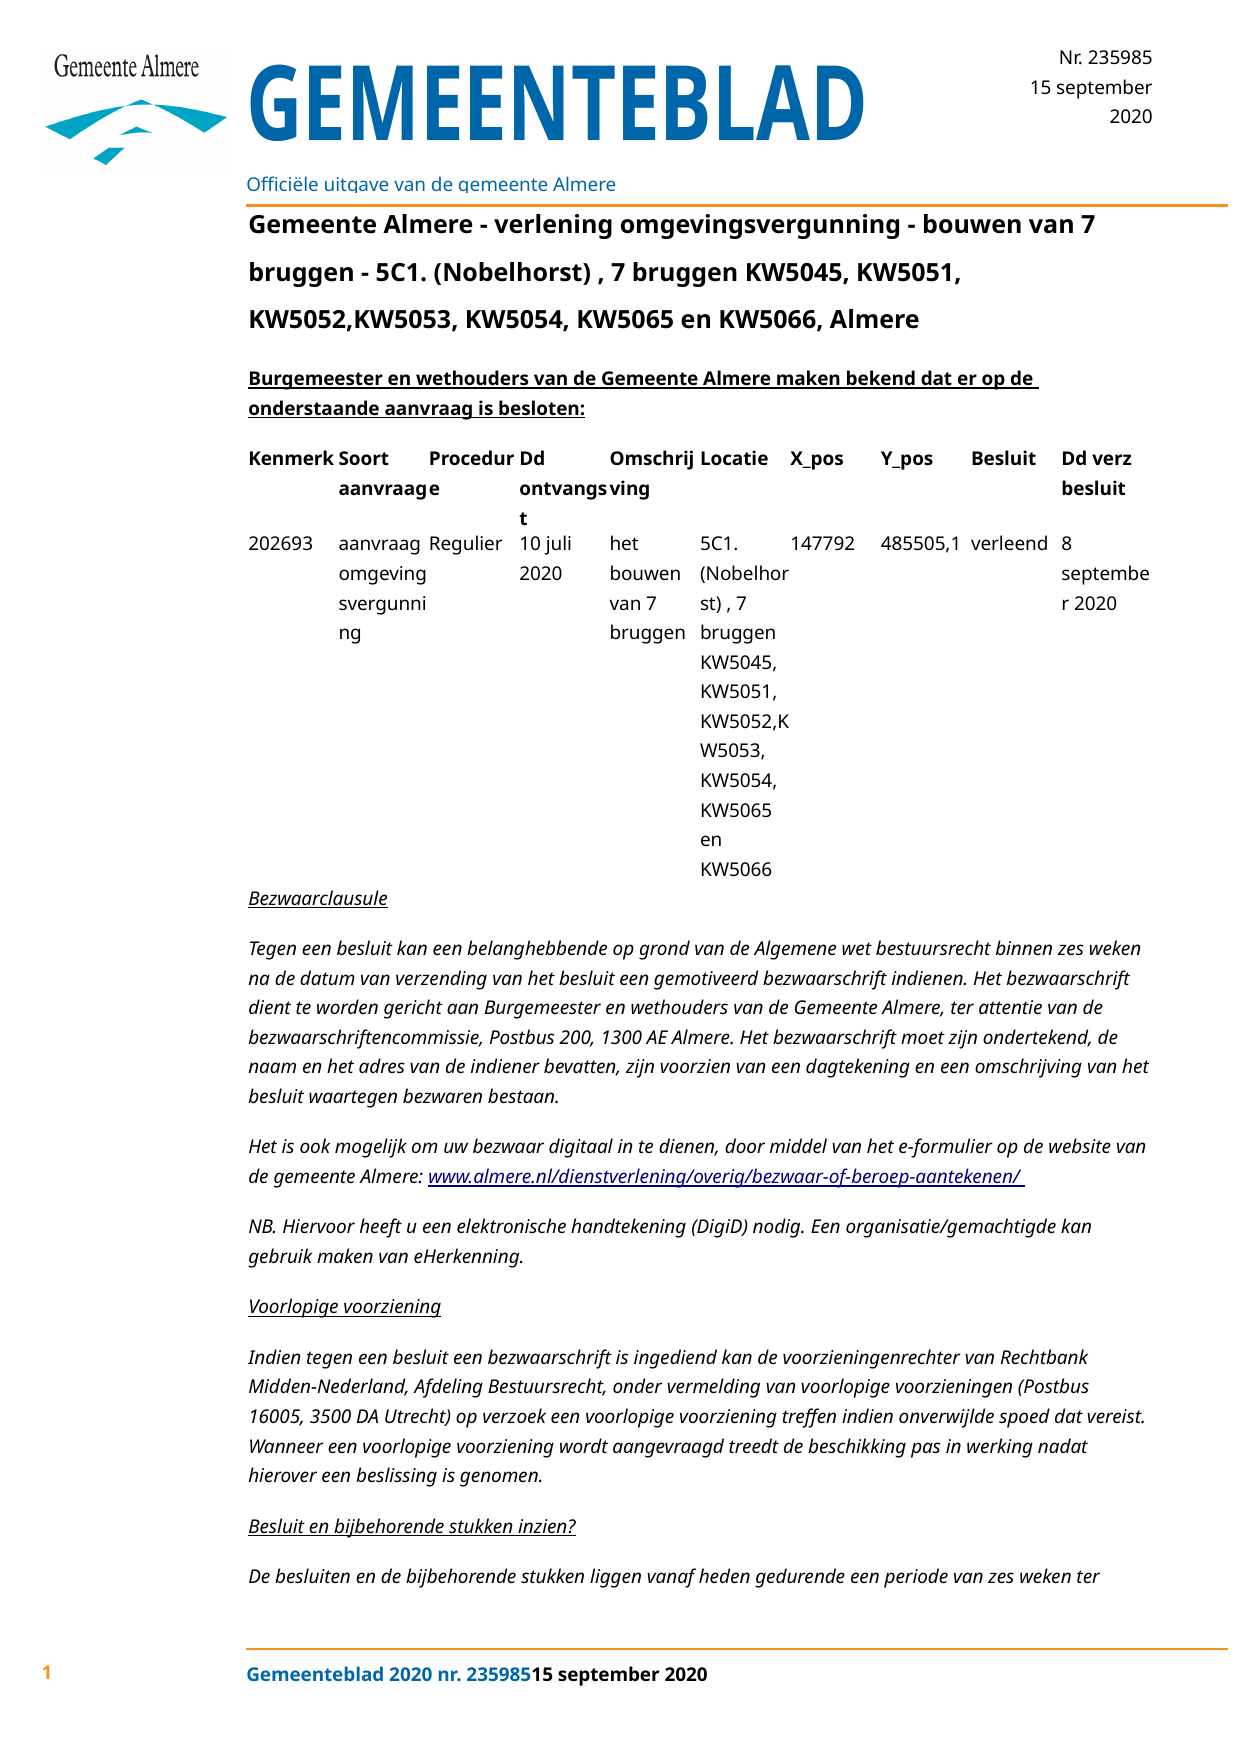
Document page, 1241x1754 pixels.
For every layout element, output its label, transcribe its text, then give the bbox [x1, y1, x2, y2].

text Besluit en bijbehorende stukken inzien? [248, 1513, 1152, 1538]
table_cell aanvraag omgevingsvergunning [338, 531, 429, 882]
table_header Locatie [700, 446, 790, 531]
text Bezwaarclausule [248, 885, 1152, 911]
table_cell Regulier [429, 531, 519, 882]
table_cell 8 september 2020 [1061, 531, 1152, 882]
table_header Besluit [971, 446, 1061, 531]
text Gemeente Almere - verlening omgevingsvergunning - bouwen van 7 bruggen - 5C1. (Nobelhorst) , 7 bruggen KW5045, KW5051, KW5052,KW5053, KW5054, KW5065 en KW5066, Almere [248, 207, 1152, 336]
table_header Dd verz besluit [1061, 446, 1152, 531]
table_header Procedure [429, 446, 519, 531]
table_header Kenmerk [248, 446, 338, 531]
table_cell verleend [971, 531, 1061, 882]
text NB. Hiervoor heeft u een elektronische handtekening (DigiD) nodig. Een organisatie/gemachtigde kan gebruik maken van eHerkenning. [248, 1214, 1152, 1269]
table_header Y_pos [881, 446, 971, 531]
table_header Soort aanvraag [338, 446, 429, 531]
text Indien tegen een besluit een bezwaarschrift is ingediend kan de voorzieningenrechter van Rechtbank Midden-Nederland, Afdeling Bestuursrecht, onder vermelding van voorlopige voorzieningen (Postbus 16005, 3500 DA Utrecht) op verzoek een voorlopige voorziening treffen indien onverwijlde spoed dat vereist. Wanneer een voorlopige voorziening wordt aangevraagd treedt de beschikking pas in werking nadat hierover een beslissing is genomen. [248, 1344, 1152, 1488]
text Tegen een besluit kan een belanghebbende op grond van de Algemene wet bestuursrecht binnen zes weken na de datum van verzending van het besluit een gemotiveerd bezwaarschrift indienen. Het bezwaarschrift dient te worden gericht aan Burgemeester en wethouders van de Gemeente Almere, ter attentie van de bezwaarschriftencommissie, Postbus 200, 1300 AE Almere. Het bezwaarschrift moet zijn ondertekend, de naam en het adres van de indiener bevatten, zijn voorzien van een dagtekening en een omschrijving van het besluit waartegen bezwaren bestaan. [248, 935, 1152, 1109]
table_cell 202693 [248, 531, 338, 882]
table_cell 147792 [790, 531, 881, 882]
picture [41, 47, 231, 172]
text Burgemeester en wethouders van de Gemeente Almere maken bekend dat er op de onderstaande aanvraag is besloten: [248, 366, 1152, 421]
text Het is ook mogelijk om uw bezwaar digitaal in te dienen, door middel van het e-formulier op de website van de gemeente Almere: www.almere.nl/dienstverlening/overig/bezwaar-of-beroep-aantekenen/ [248, 1134, 1152, 1189]
text Voorlopige voorziening [248, 1294, 1152, 1319]
table_cell 5C1. (Nobelhorst) , 7 bruggen KW5045, KW5051, KW5052,KW5053, KW5054, KW5065 en KW5066 [700, 531, 790, 882]
table_cell het bouwen van 7 bruggen [609, 531, 700, 882]
table_cell 10 juli 2020 [519, 531, 609, 882]
table_cell 485505,1 [881, 531, 971, 882]
table_header Omschrijving [609, 446, 700, 531]
table_header X_pos [790, 446, 881, 531]
text De besluiten en de bijbehorende stukken liggen vanaf heden gedurende een periode van zes weken ter [248, 1563, 1152, 1589]
table_header Dd ontvangst [519, 446, 609, 531]
